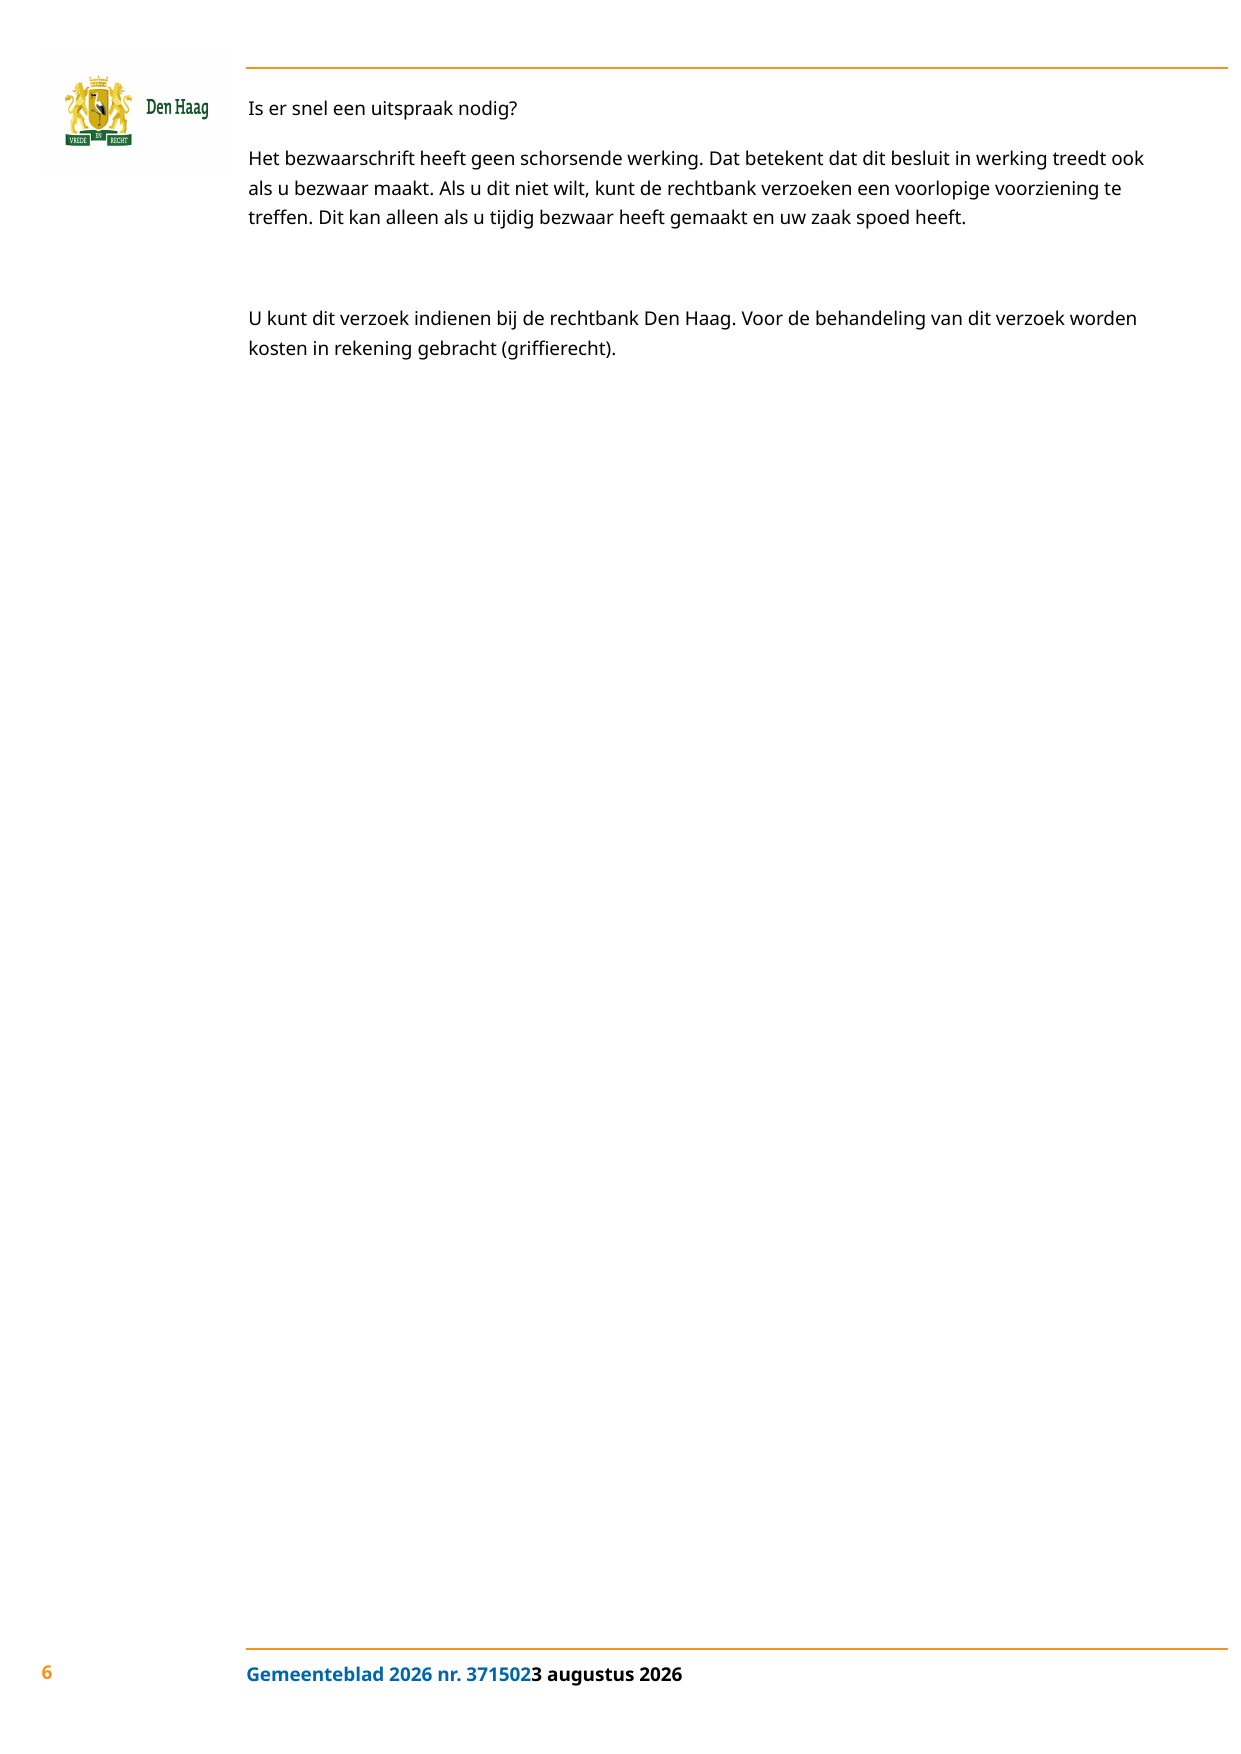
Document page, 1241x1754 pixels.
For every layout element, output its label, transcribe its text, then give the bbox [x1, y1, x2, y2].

picture [41, 47, 231, 172]
text Het bezwaarschrift heeft geen schorsende werking. Dat betekent dat dit besluit in werking treedt ook als u bezwaar maakt. Als u dit niet wilt, kunt de rechtbank verzoeken een voorlopige voorziening te treffen. Dit kan alleen als u tijdig bezwaar heeft gemaakt en uw zaak spoed heeft. [248, 145, 1152, 230]
text U kunt dit verzoek indienen bij de rechtbank Den Haag. Voor de behandeling van dit verzoek worden kosten in rekening gebracht (griffierecht). [248, 305, 1152, 361]
text Is er snel een uitspraak nodig? [248, 95, 1152, 121]
